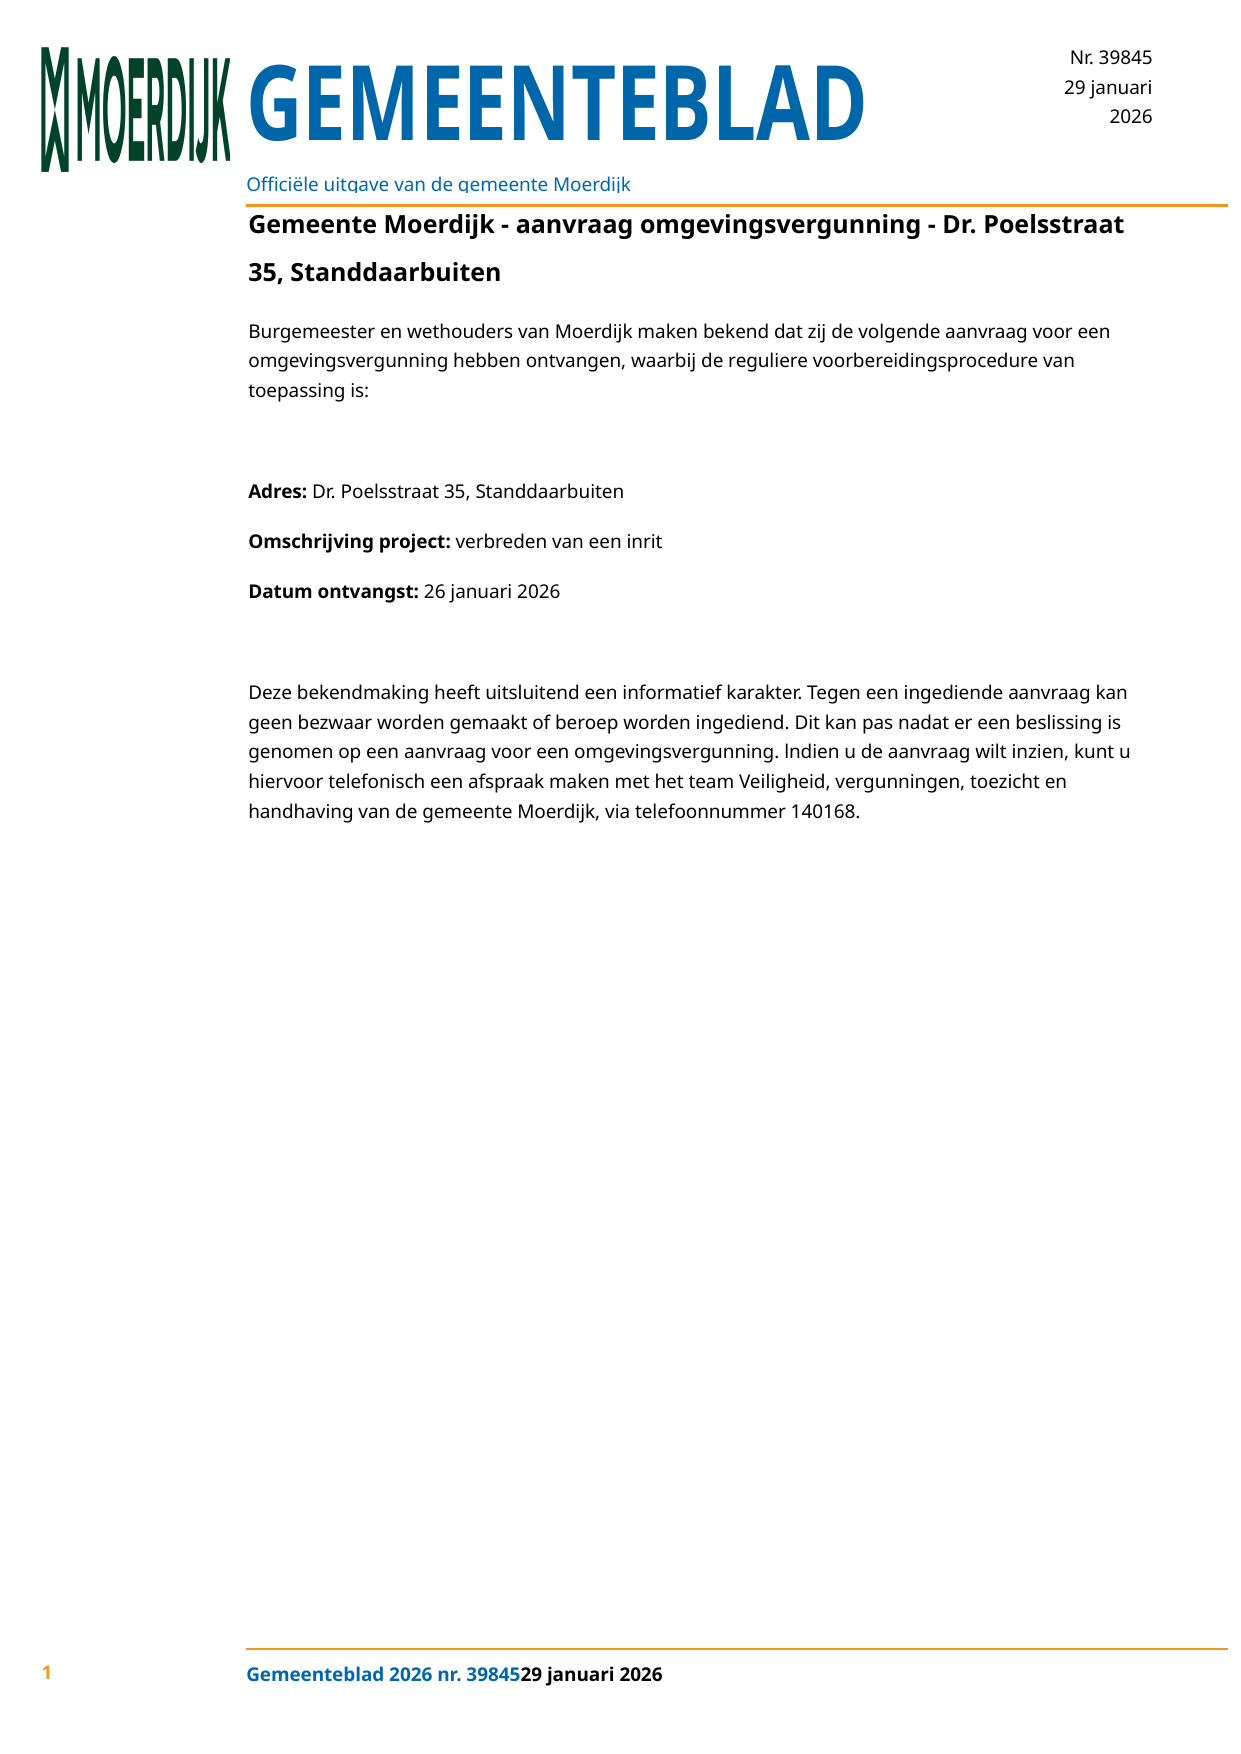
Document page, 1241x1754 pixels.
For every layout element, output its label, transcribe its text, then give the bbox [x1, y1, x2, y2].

text Gemeente Moerdijk - aanvraag omgevingsvergunning - Dr. Poelsstraat 35, Standdaarbuiten [248, 207, 1152, 288]
picture [41, 47, 231, 172]
text Datum ontvangst: 26 januari 2026 [248, 579, 1152, 604]
text Deze bekendmaking heeft uitsluitend een informatief karakter. Tegen een ingediende aanvraag kan geen bezwaar worden gemaakt of beroep worden ingediend. Dit kan pas nadat er een beslissing is genomen op een aanvraag voor een omgevingsvergunning. lndien u de aanvraag wilt inzien, kunt u hiervoor telefonisch een afspraak maken met het team Veiligheid, vergunningen, toezicht en handhaving van de gemeente Moerdijk, via telefoonnummer 140168. [248, 679, 1152, 824]
text Burgemeester en wethouders van Moerdijk maken bekend dat zij de volgende aanvraag voor een omgevingsvergunning hebben ontvangen, waarbij de reguliere voorbereidingsprocedure van toepassing is: [248, 318, 1152, 403]
text Adres: Dr. Poelsstraat 35, Standdaarbuiten [248, 478, 1152, 504]
text Omschrijving project: verbreden van een inrit [248, 528, 1152, 554]
